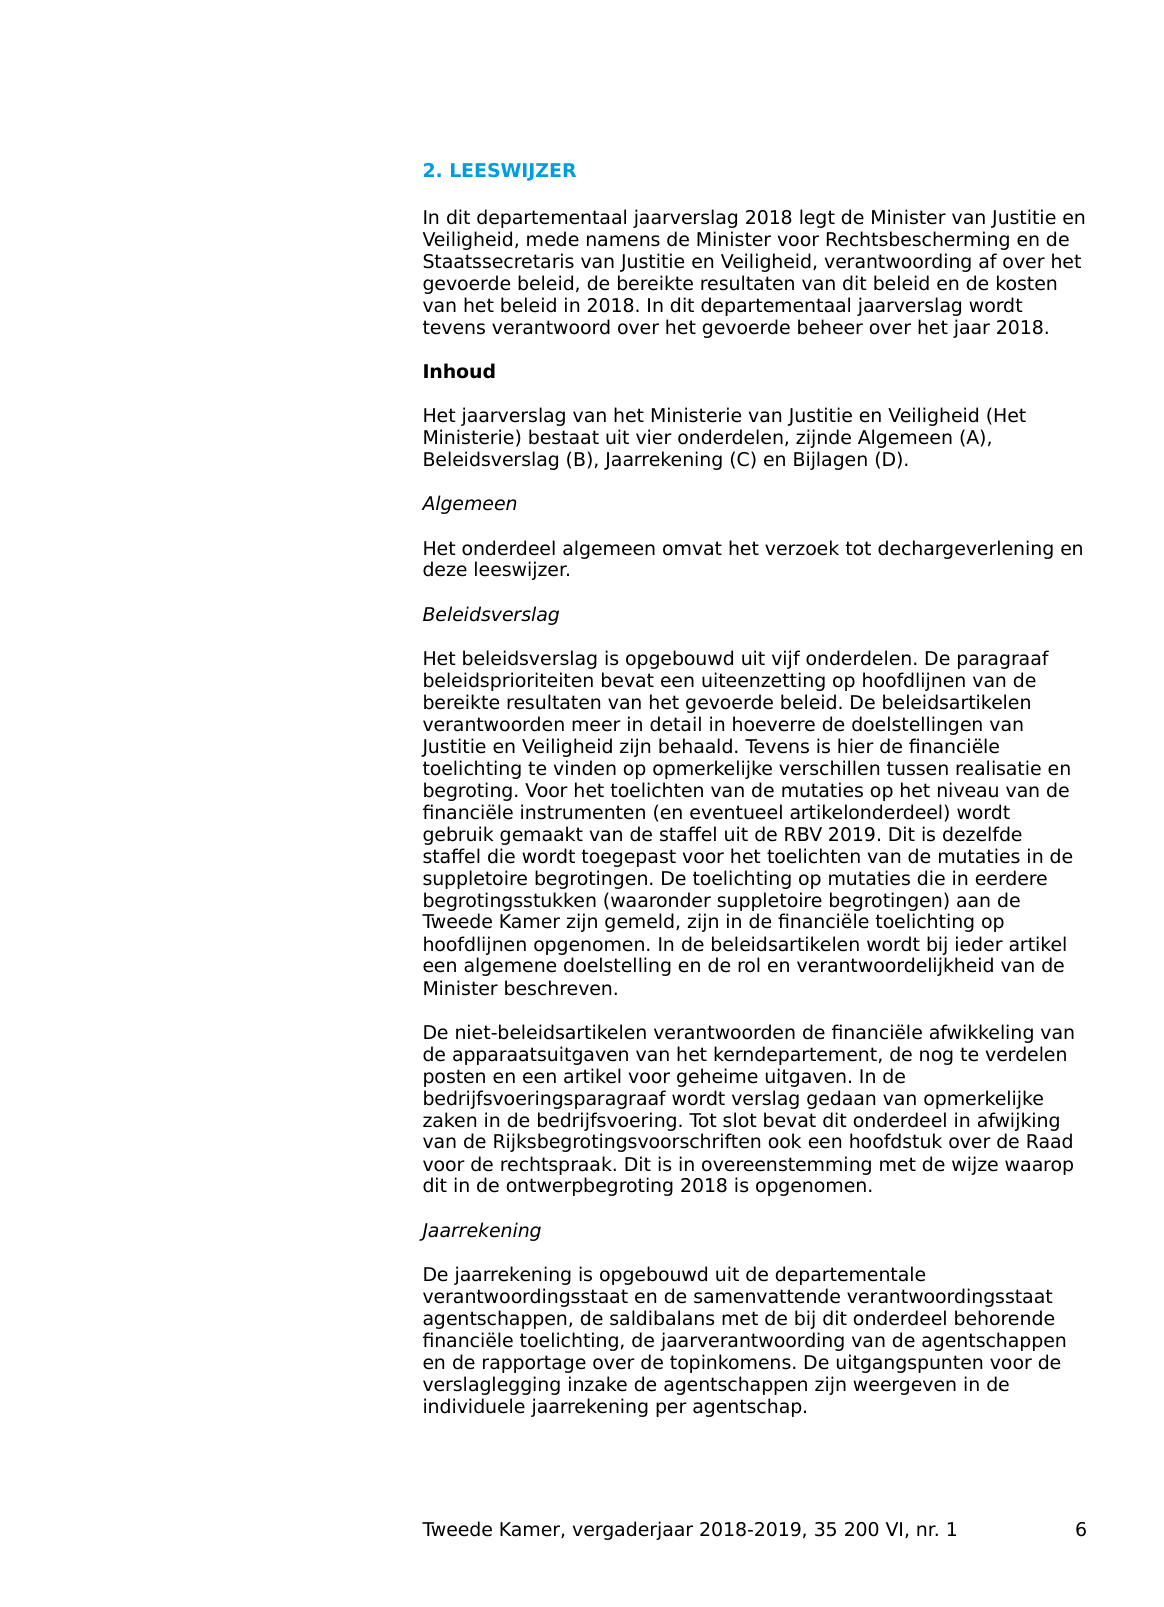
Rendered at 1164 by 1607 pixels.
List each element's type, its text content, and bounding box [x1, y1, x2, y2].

text In dit departementaal jaarverslag 2018 legt de Minister van Justitie en Veiligheid, mede namens de Minister voor Rechtsbescherming en de Staatssecretaris van Justitie en Veiligheid, verantwoording af over het gevoerde beleid, de bereikte resultaten van dit beleid en de kosten van het beleid in 2018. In dit departementaal jaarverslag wordt tevens verantwoord over het gevoerde beheer over het jaar 2018. [422, 207, 1087, 339]
text De niet-beleidsartikelen verantwoorden de financiële afwikkeling van de apparaatsuitgaven van het kerndepartement, de nog te verdelen posten en een artikel voor geheime uitgaven. In de bedrijfsvoeringsparagraaf wordt verslag gedaan van opmerkelijke zaken in de bedrijfsvoering. Tot slot bevat dit onderdeel in afwijking van de Rijksbegrotingsvoorschriften ook een hoofdstuk over de Raad voor de rechtspraak. Dit is in overeenstemming met de wijze waarop dit in de ontwerpbegroting 2018 is opgenomen. [422, 1022, 1087, 1197]
subtitle Beleidsverslag [422, 603, 1087, 626]
subtitle Inhoud [422, 361, 1087, 383]
text Het beleidsverslag is opgebouwd uit vijf onderdelen. De paragraaf beleidsprioriteiten bevat een uiteenzetting op hoofdlijnen van de bereikte resultaten van het gevoerde beleid. De beleidsartikelen verantwoorden meer in detail in hoeverre de doelstellingen van Justitie en Veiligheid zijn behaald. Tevens is hier de financiële toelichting te vinden op opmerkelijke verschillen tussen realisatie en begroting. Voor het toelichten van de mutaties op het niveau van de financiële instrumenten (en eventueel artikelonderdeel) wordt gebruik gemaakt van de staffel uit de RBV 2019. Dit is dezelfde staffel die wordt toegepast voor het toelichten van de mutaties in de suppletoire begrotingen. De toelichting op mutaties die in eerdere begrotingsstukken (waaronder suppletoire begrotingen) aan de Tweede Kamer zijn gemeld, zijn in de financiële toelichting op hoofdlijnen opgenomen. In de beleidsartikelen wordt bij ieder artikel een algemene doelstelling en de rol en verantwoordelijkheid van de Minister beschreven. [422, 648, 1087, 999]
subtitle 2. LEESWIJZER [422, 160, 1087, 182]
subtitle Algemeen [422, 493, 1087, 515]
text Het onderdeel algemeen omvat het verzoek tot dechargeverlening en deze leeswijzer. [422, 537, 1087, 581]
text Het jaarverslag van het Ministerie van Justitie en Veiligheid (Het Ministerie) bestaat uit vier onderdelen, zijnde Algemeen (A), Beleidsverslag (B), Jaarrekening (C) en Bijlagen (D). [422, 405, 1087, 471]
subtitle Jaarrekening [422, 1219, 1087, 1242]
text De jaarrekening is opgebouwd uit de departementale verantwoordingsstaat en de samenvattende verantwoordingsstaat agentschappen, de saldibalans met de bij dit onderdeel behorende financiële toelichting, de jaarverantwoording van de agentschappen en de rapportage over de topinkomens. De uitgangspunten voor de verslaglegging inzake de agentschappen zijn weergeven in de individuele jaarrekening per agentschap. [422, 1264, 1087, 1418]
